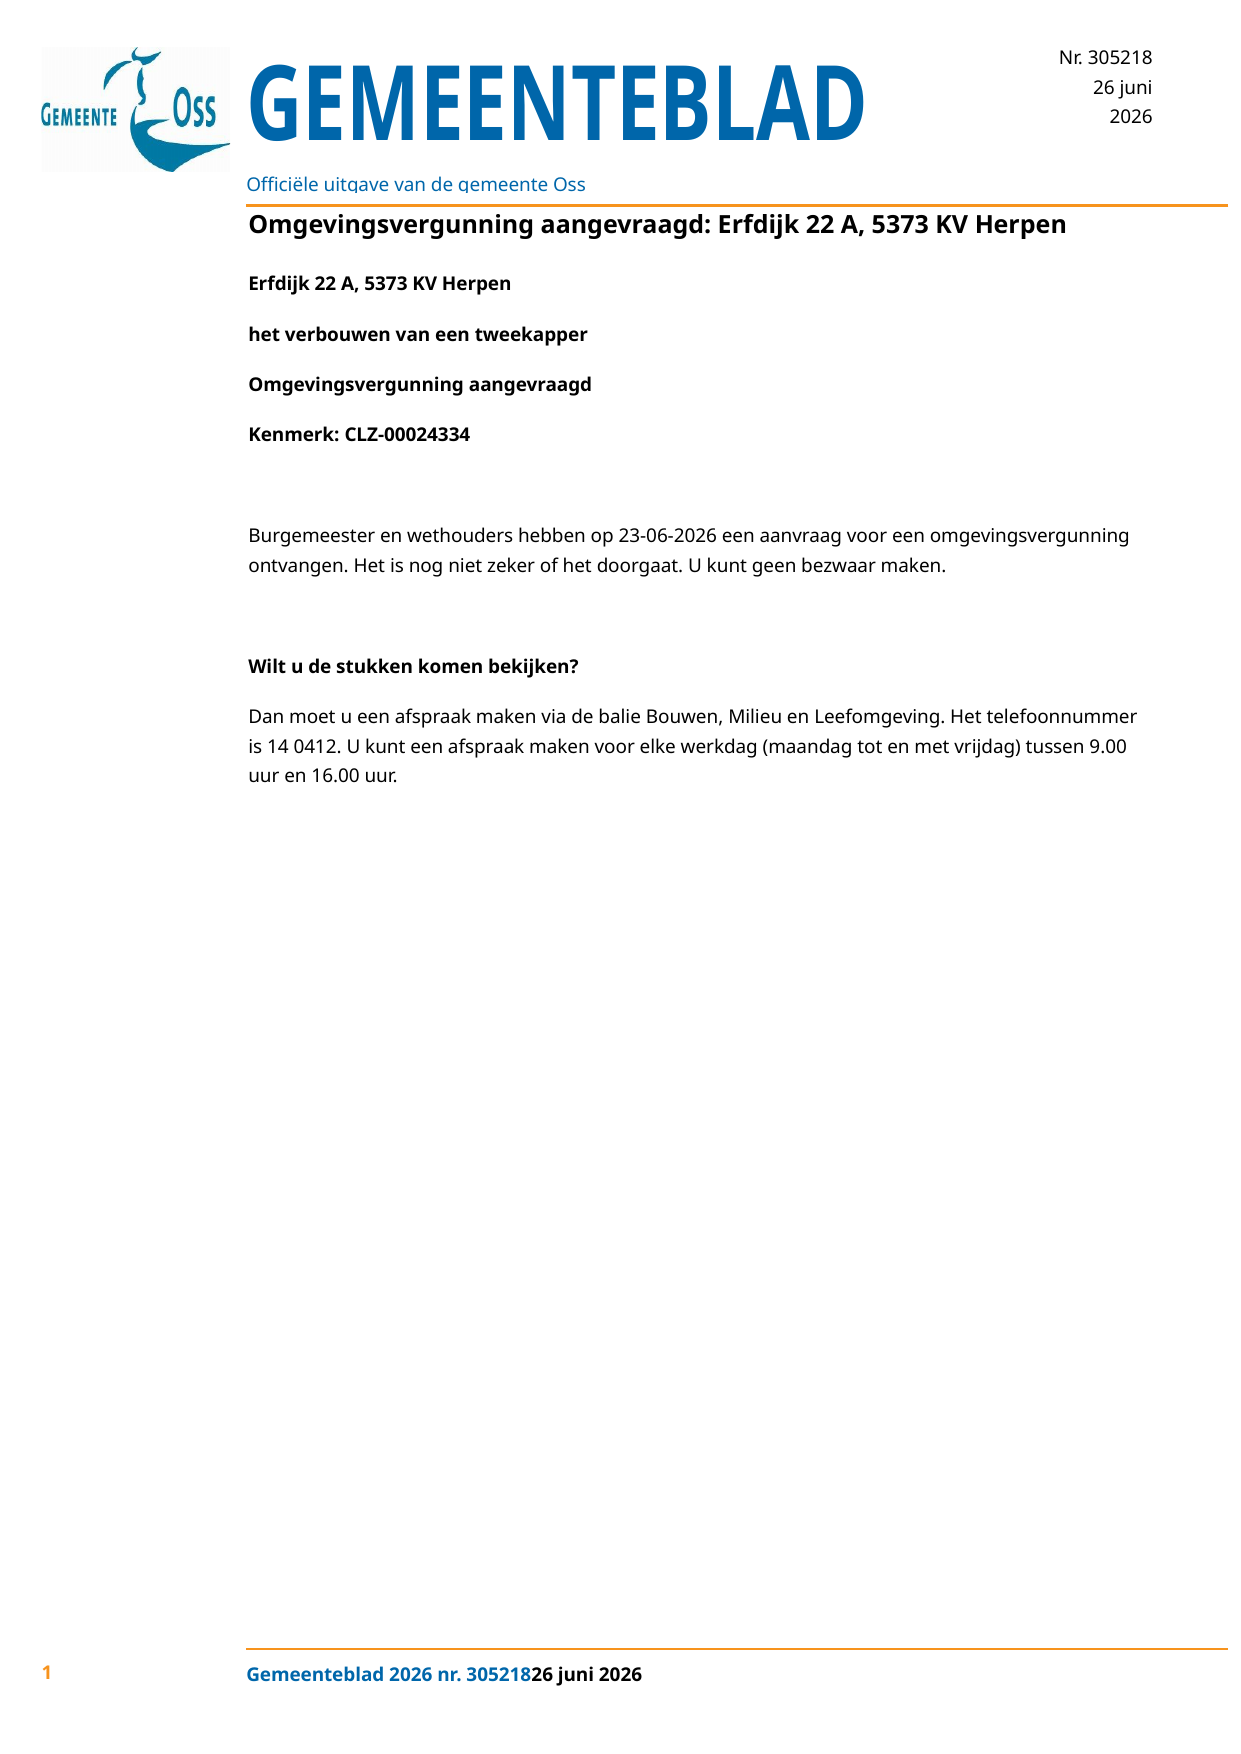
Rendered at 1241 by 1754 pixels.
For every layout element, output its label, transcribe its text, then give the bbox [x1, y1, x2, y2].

text Burgemeester en wethouders hebben op 23-06-2026 een aanvraag voor een omgevingsvergunning ontvangen. Het is nog niet zeker of het doorgaat. U kunt geen bezwaar maken. [248, 522, 1152, 578]
text Dan moet u een afspraak maken via de balie Bouwen, Milieu en Leefomgeving. Het telefoonnummer is 14 0412. U kunt een afspraak maken voor elke werkdag (maandag tot en met vrijdag) tussen 9.00 uur en 16.00 uur. [248, 703, 1152, 788]
text Kenmerk: CLZ-00024334 [248, 422, 1152, 447]
text het verbouwen van een tweekapper [248, 321, 1152, 346]
text Omgevingsvergunning aangevraagd: Erfdijk 22 A, 5373 KV Herpen [248, 207, 1152, 241]
text Omgevingsvergunning aangevraagd [248, 371, 1152, 397]
picture [41, 47, 231, 172]
text Wilt u de stukken komen bekijken? [248, 653, 1152, 678]
text Erfdijk 22 A, 5373 KV Herpen [248, 270, 1152, 296]
